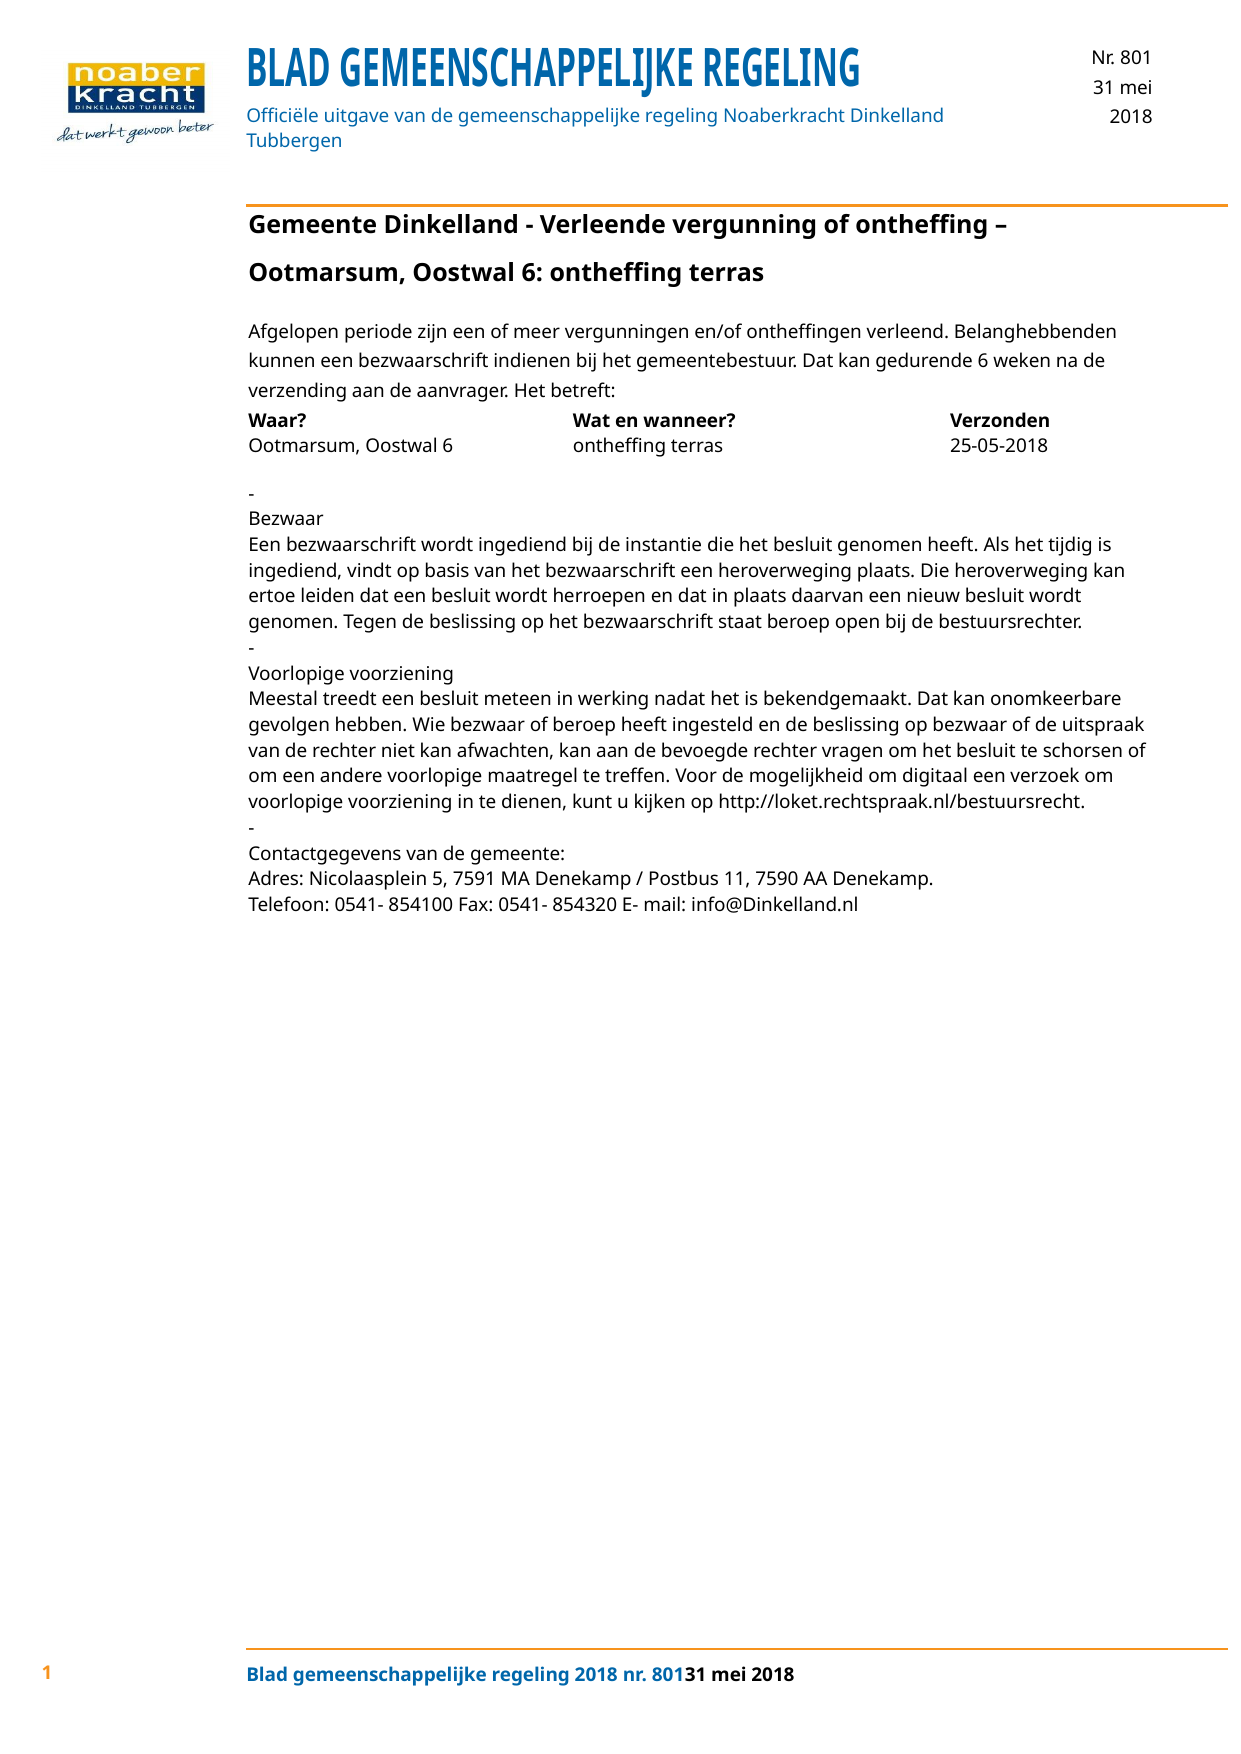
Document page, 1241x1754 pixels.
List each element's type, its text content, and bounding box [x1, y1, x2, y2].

text Telefoon: 0541- 854100 Fax: 0541- 854320 E- mail: info@Dinkelland.nl [248, 891, 1152, 917]
text - [248, 814, 1152, 840]
picture [41, 47, 231, 172]
table_header Wat en wanneer? [573, 407, 950, 432]
text Bezwaar [248, 505, 1152, 531]
table_cell 25-05-2018 [950, 433, 1152, 458]
text Meestal treedt een besluit meteen in werking nadat het is bekendgemaakt. Dat kan onomkeerbare gevolgen hebben. Wie bezwaar of beroep heeft ingesteld en de beslissing op bezwaar of de uitspraak van de rechter niet kan afwachten, kan aan de bevoegde rechter vragen om het besluit te schorsen of om een andere voorlopige maatregel te treffen. Voor de mogelijkheid om digitaal een verzoek om voorlopige voorziening in te dienen, kunt u kijken op http://loket.rechtspraak.nl/bestuursrecht. [248, 686, 1152, 814]
table_cell ontheffing terras [573, 433, 950, 458]
table_header Waar? [248, 407, 573, 432]
table_header Verzonden [950, 407, 1152, 432]
text Contactgegevens van de gemeente: [248, 840, 1152, 866]
text Voorlopige voorziening [248, 660, 1152, 686]
text - [248, 634, 1152, 660]
text Gemeente Dinkelland - Verleende vergunning of ontheffing – Ootmarsum, Oostwal 6: ontheffing terras [248, 207, 1152, 288]
text Een bezwaarschrift wordt ingediend bij de instantie die het besluit genomen heeft. Als het tijdig is ingediend, vindt op basis van het bezwaarschrift een heroverweging plaats. Die heroverweging kan ertoe leiden dat een besluit wordt herroepen en dat in plaats daarvan een nieuw besluit wordt genomen. Tegen de beslissing op het bezwaarschrift staat beroep open bij de bestuursrechter. [248, 531, 1152, 634]
text Afgelopen periode zijn een of meer vergunningen en/of ontheffingen verleend. Belanghebbenden kunnen een bezwaarschrift indienen bij het gemeentebestuur. Dat kan gedurende 6 weken na de verzending aan de aanvrager. Het betreft: [248, 318, 1152, 403]
table_cell Ootmarsum, Oostwal 6 [248, 433, 573, 458]
text - [248, 480, 1152, 505]
text Adres: Nicolaasplein 5, 7591 MA Denekamp / Postbus 11, 7590 AA Denekamp. [248, 866, 1152, 891]
